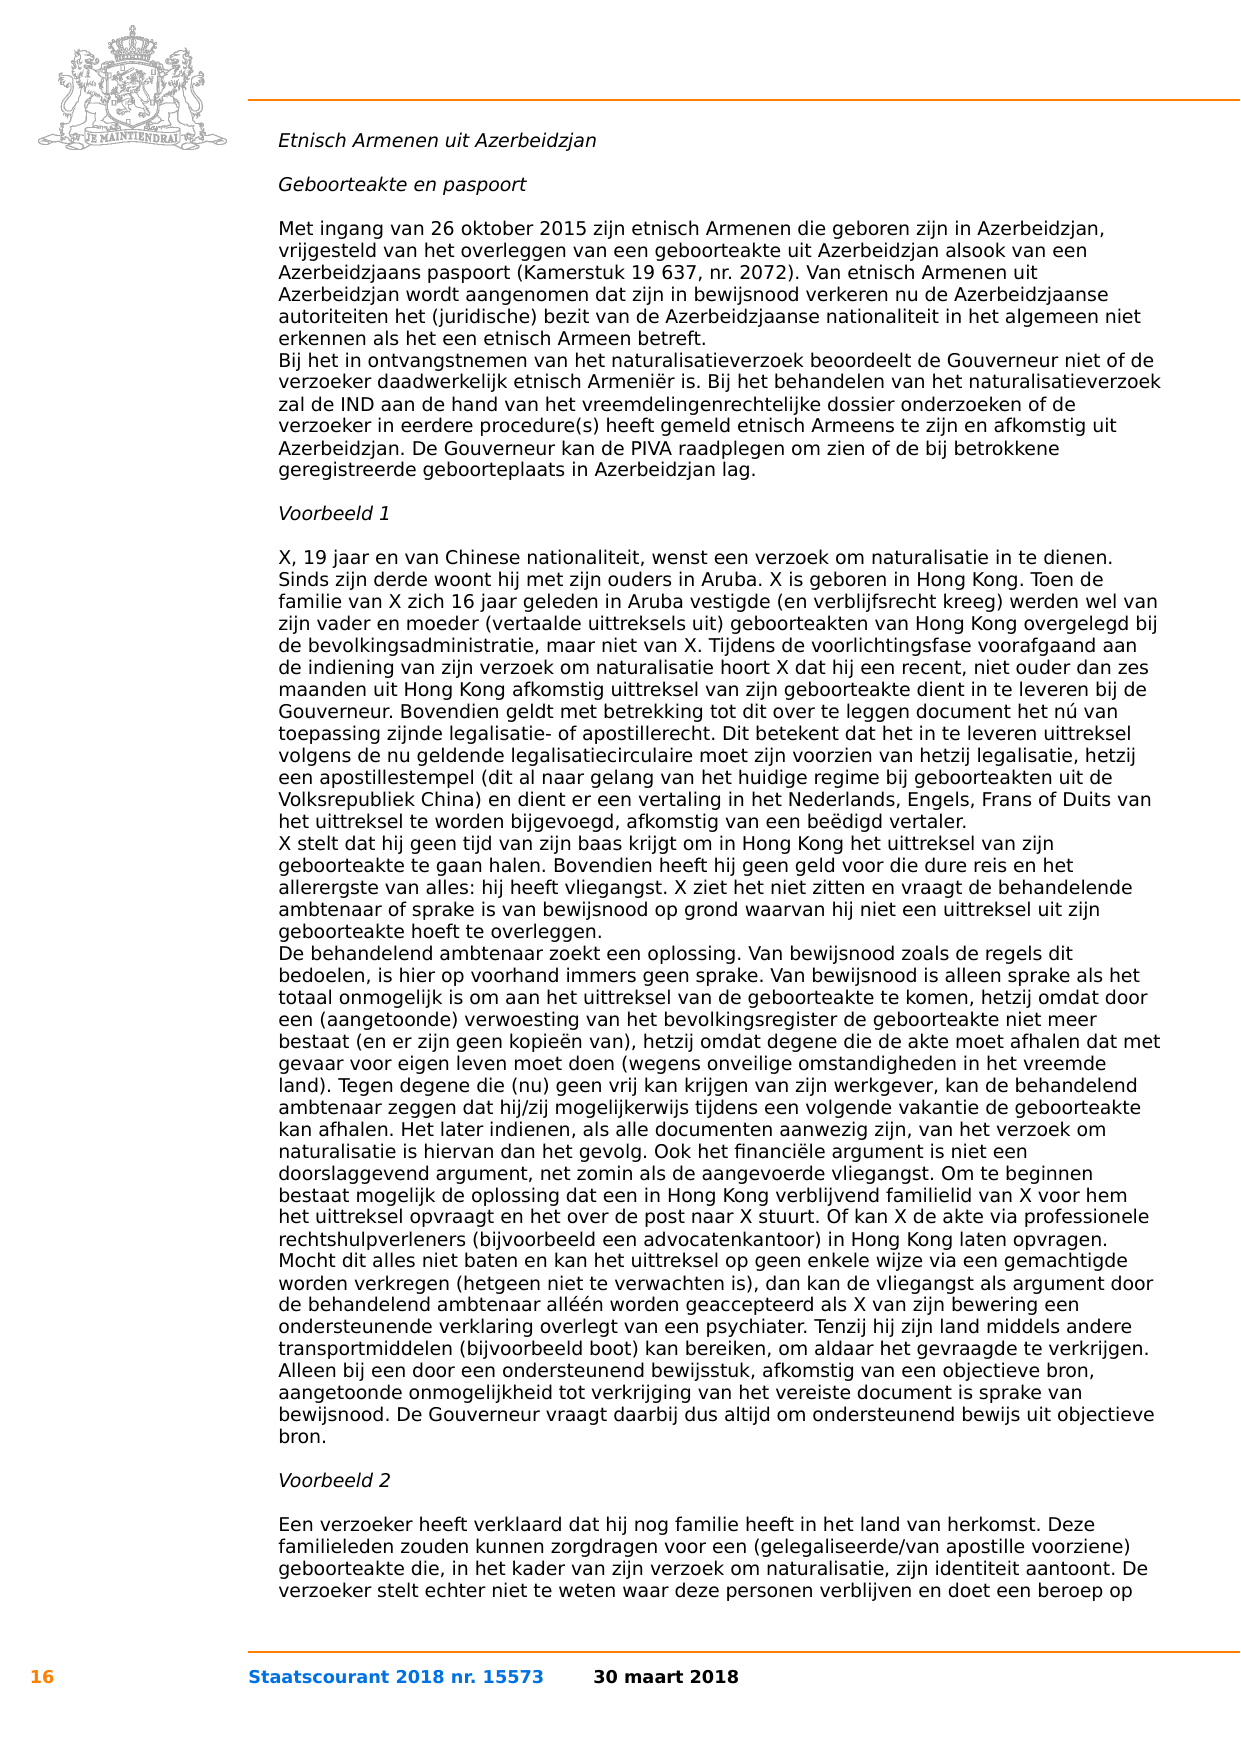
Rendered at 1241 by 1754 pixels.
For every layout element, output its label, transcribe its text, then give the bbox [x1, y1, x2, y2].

text X, 19 jaar en van Chinese nationaliteit, wenst een verzoek om naturalisatie in te dienen. Sinds zijn derde woont hij met zijn ouders in Aruba. X is geboren in Hong Kong. Toen de familie van X zich 16 jaar geleden in Aruba vestigde (en verblijfsrecht kreeg) werden wel van zijn vader en moeder (vertaalde uittreksels uit) geboorteakten van Hong Kong overgelegd bij de bevolkingsadministratie, maar niet van X. Tijdens de voorlichtingsfase voorafgaand aan de indiening van zijn verzoek om naturalisatie hoort X dat hij een recent, niet ouder dan zes maanden uit Hong Kong afkomstig uittreksel van zijn geboorteakte dient in te leveren bij de Gouverneur. Bovendien geldt met betrekking tot dit over te leggen document het nú van toepassing zijnde legalisatie- of apostillerecht. Dit betekent dat het in te leveren uittreksel volgens de nu geldende legalisatiecirculaire moet zijn voorzien van hetzij legalisatie, hetzij een apostillestempel (dit al naar gelang van het huidige regime bij geboorteakten uit de Volksrepubliek China) en dient er een vertaling in het Nederlands, Engels, Frans of Duits van het uittreksel te worden bijgevoegd, afkomstig van een beëdigd vertaler. [278, 547, 1163, 833]
text Bij het in ontvangstnemen van het naturalisatieverzoek beoordeelt de Gouverneur niet of de verzoeker daadwerkelijk etnisch Armeniër is. Bij het behandelen van het naturalisatieverzoek zal de IND aan de hand van het vreemdelingenrechtelijke dossier onderzoeken of de verzoeker in eerdere procedure(s) heeft gemeld etnisch Armeens te zijn en afkomstig uit Azerbeidzjan. De Gouverneur kan de PIVA raadplegen om zien of de bij betrokkene geregistreerde geboorteplaats in Azerbeidzjan lag. [278, 349, 1163, 481]
subtitle Etnisch Armenen uit Azerbeidzjan [278, 130, 1163, 152]
picture [38, 25, 227, 150]
subtitle Geboorteakte en paspoort [278, 174, 1163, 196]
subtitle Voorbeeld 1 [278, 503, 1163, 525]
text Een verzoeker heeft verklaard dat hij nog familie heeft in het land van herkomst. Deze familieleden zouden kunnen zorgdragen voor een (gelegaliseerde/van apostille voorziene) geboorteakte die, in het kader van zijn verzoek om naturalisatie, zijn identiteit aantoont. De verzoeker stelt echter niet te weten waar deze personen verblijven en doet een beroep op [278, 1514, 1163, 1602]
text X stelt dat hij geen tijd van zijn baas krijgt om in Hong Kong het uittreksel van zijn geboorteakte te gaan halen. Bovendien heeft hij geen geld voor die dure reis en het allerergste van alles: hij heeft vliegangst. X ziet het niet zitten en vraagt de behandelende ambtenaar of sprake is van bewijsnood op grond waarvan hij niet een uittreksel uit zijn geboorteakte hoeft te overleggen. [278, 833, 1163, 943]
text Met ingang van 26 oktober 2015 zijn etnisch Armenen die geboren zijn in Azerbeidzjan, vrijgesteld van het overleggen van een geboorteakte uit Azerbeidzjan alsook van een Azerbeidzjaans paspoort (Kamerstuk 19 637, nr. 2072). Van etnisch Armenen uit Azerbeidzjan wordt aangenomen dat zijn in bewijsnood verkeren nu de Azerbeidzjaanse autoriteiten het (juridische) bezit van de Azerbeidzjaanse nationaliteit in het algemeen niet erkennen als het een etnisch Armeen betreft. [278, 218, 1163, 349]
text De behandelend ambtenaar zoekt een oplossing. Van bewijsnood zoals de regels dit bedoelen, is hier op voorhand immers geen sprake. Van bewijsnood is alleen sprake als het totaal onmogelijk is om aan het uittreksel van de geboorteakte te komen, hetzij omdat door een (aangetoonde) verwoesting van het bevolkingsregister de geboorteakte niet meer bestaat (en er zijn geen kopieën van), hetzij omdat degene die de akte moet afhalen dat met gevaar voor eigen leven moet doen (wegens onveilige omstandigheden in het vreemde land). Tegen degene die (nu) geen vrij kan krijgen van zijn werkgever, kan de behandelend ambtenaar zeggen dat hij/zij mogelijkerwijs tijdens een volgende vakantie de geboorteakte kan afhalen. Het later indienen, als alle documenten aanwezig zijn, van het verzoek om naturalisatie is hiervan dan het gevolg. Ook het financiële argument is niet een doorslaggevend argument, net zomin als de aangevoerde vliegangst. Om te beginnen bestaat mogelijk de oplossing dat een in Hong Kong verblijvend familielid van X voor hem het uittreksel opvraagt en het over de post naar X stuurt. Of kan X de akte via professionele rechtshulpverleners (bijvoorbeeld een advocatenkantoor) in Hong Kong laten opvragen. Mocht dit alles niet baten en kan het uittreksel op geen enkele wijze via een gemachtigde worden verkregen (hetgeen niet te verwachten is), dan kan de vliegangst als argument door de behandelend ambtenaar alléén worden geaccepteerd als X van zijn bewering een ondersteunende verklaring overlegt van een psychiater. Tenzij hij zijn land middels andere transportmiddelen (bijvoorbeeld boot) kan bereiken, om aldaar het gevraagde te verkrijgen. Alleen bij een door een ondersteunend bewijsstuk, afkomstig van een objectieve bron, aangetoonde onmogelijkheid tot verkrijging van het vereiste document is sprake van bewijsnood. De Gouverneur vraagt daarbij dus altijd om ondersteunend bewijs uit objectieve bron. [278, 943, 1163, 1448]
subtitle Voorbeeld 2 [278, 1470, 1163, 1492]
